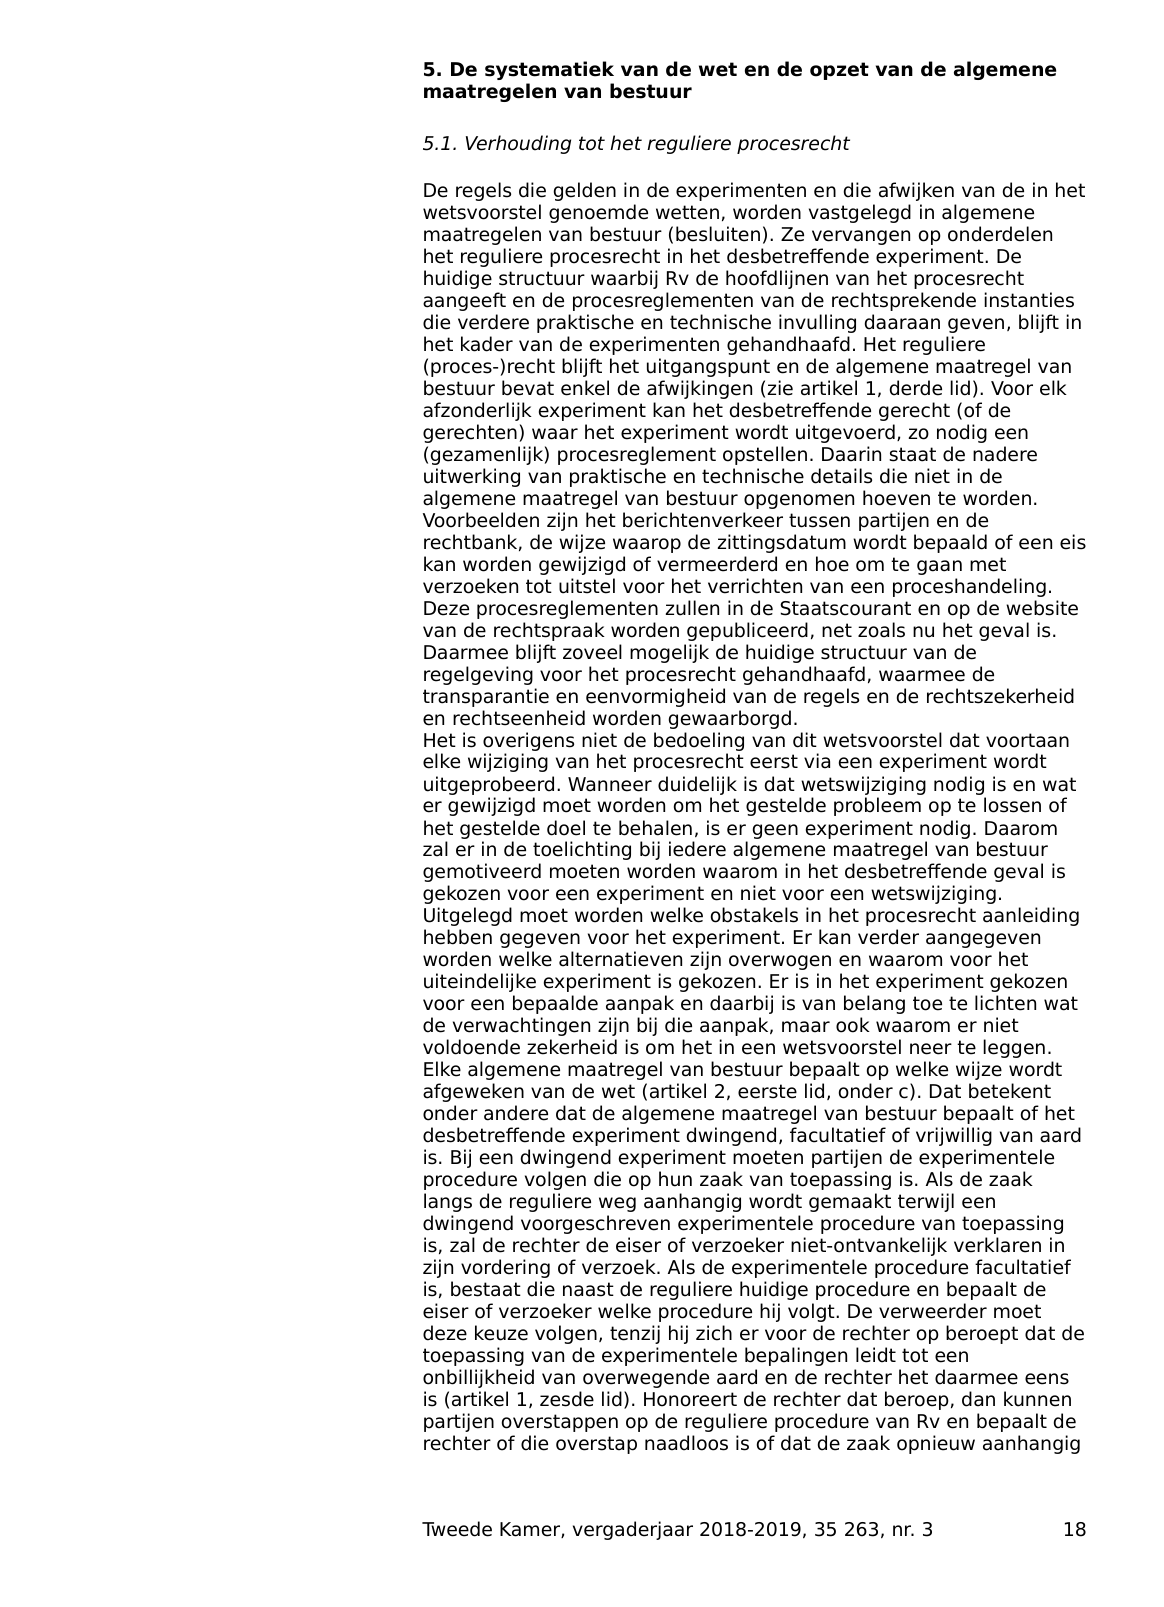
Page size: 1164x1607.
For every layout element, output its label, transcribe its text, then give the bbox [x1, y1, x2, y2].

text Het is overigens niet de bedoeling van dit wetsvoorstel dat voortaan elke wijziging van het procesrecht eerst via een experiment wordt uitgeprobeerd. Wanneer duidelijk is dat wetswijziging nodig is en wat er gewijzigd moet worden om het gestelde probleem op te lossen of het gestelde doel te behalen, is er geen experiment nodig. Daarom zal er in de toelichting bij iedere algemene maatregel van bestuur gemotiveerd moeten worden waarom in het desbetreffende geval is gekozen voor een experiment en niet voor een wetswijziging. Uitgelegd moet worden welke obstakels in het procesrecht aanleiding hebben gegeven voor het experiment. Er kan verder aangegeven worden welke alternatieven zijn overwogen en waarom voor het uiteindelijke experiment is gekozen. Er is in het experiment gekozen voor een bepaalde aanpak en daarbij is van belang toe te lichten wat de verwachtingen zijn bij die aanpak, maar ook waarom er niet voldoende zekerheid is om het in een wetsvoorstel neer te leggen. [422, 729, 1087, 1059]
text Elke algemene maatregel van bestuur bepaalt op welke wijze wordt afgeweken van de wet (artikel 2, eerste lid, onder c). Dat betekent onder andere dat de algemene maatregel van bestuur bepaalt of het desbetreffende experiment dwingend, facultatief of vrijwillig van aard is. Bij een dwingend experiment moeten partijen de experimentele procedure volgen die op hun zaak van toepassing is. Als de zaak langs de reguliere weg aanhangig wordt gemaakt terwijl een dwingend voorgeschreven experimentele procedure van toepassing is, zal de rechter de eiser of verzoeker niet-ontvankelijk verklaren in zijn vordering of verzoek. Als de experimentele procedure facultatief is, bestaat die naast de reguliere huidige procedure en bepaalt de eiser of verzoeker welke procedure hij volgt. De verweerder moet deze keuze volgen, tenzij hij zich er voor de rechter op beroept dat de toepassing van de experimentele bepalingen leidt tot een onbillijkheid van overwegende aard en de rechter het daarmee eens is (artikel 1, zesde lid). Honoreert de rechter dat beroep, dan kunnen partijen overstappen op de reguliere procedure van Rv en bepaalt de rechter of die overstap naadloos is of dat de zaak opnieuw aanhangig [422, 1059, 1087, 1455]
text De regels die gelden in de experimenten en die afwijken van de in het wetsvoorstel genoemde wetten, worden vastgelegd in algemene maatregelen van bestuur (besluiten). Ze vervangen op onderdelen het reguliere procesrecht in het desbetreffende experiment. De huidige structuur waarbij Rv de hoofdlijnen van het procesrecht aangeeft en de procesreglementen van de rechtsprekende instanties die verdere praktische en technische invulling daaraan geven, blijft in het kader van de experimenten gehandhaafd. Het reguliere (proces-)recht blijft het uitgangspunt en de algemene maatregel van bestuur bevat enkel de afwijkingen (zie artikel 1, derde lid). Voor elk afzonderlijk experiment kan het desbetreffende gerecht (of de gerechten) waar het experiment wordt uitgevoerd, zo nodig een (gezamenlijk) procesreglement opstellen. Daarin staat de nadere uitwerking van praktische en technische details die niet in de algemene maatregel van bestuur opgenomen hoeven te worden. Voorbeelden zijn het berichtenverkeer tussen partijen en de rechtbank, de wijze waarop de zittingsdatum wordt bepaald of een eis kan worden gewijzigd of vermeerderd en hoe om te gaan met verzoeken tot uitstel voor het verrichten van een proceshandeling. Deze procesreglementen zullen in de Staatscourant en op de website van de rechtspraak worden gepubliceerd, net zoals nu het geval is. Daarmee blijft zoveel mogelijk de huidige structuur van de regelgeving voor het procesrecht gehandhaafd, waarmee de transparantie en eenvormigheid van de regels en de rechtszekerheid en rechtseenheid worden gewaarborgd. [422, 180, 1087, 729]
subtitle 5. De systematiek van de wet en de opzet van de algemene maatregelen van bestuur [422, 59, 1087, 103]
subtitle 5.1. Verhouding tot het reguliere procesrecht [422, 133, 1087, 155]
